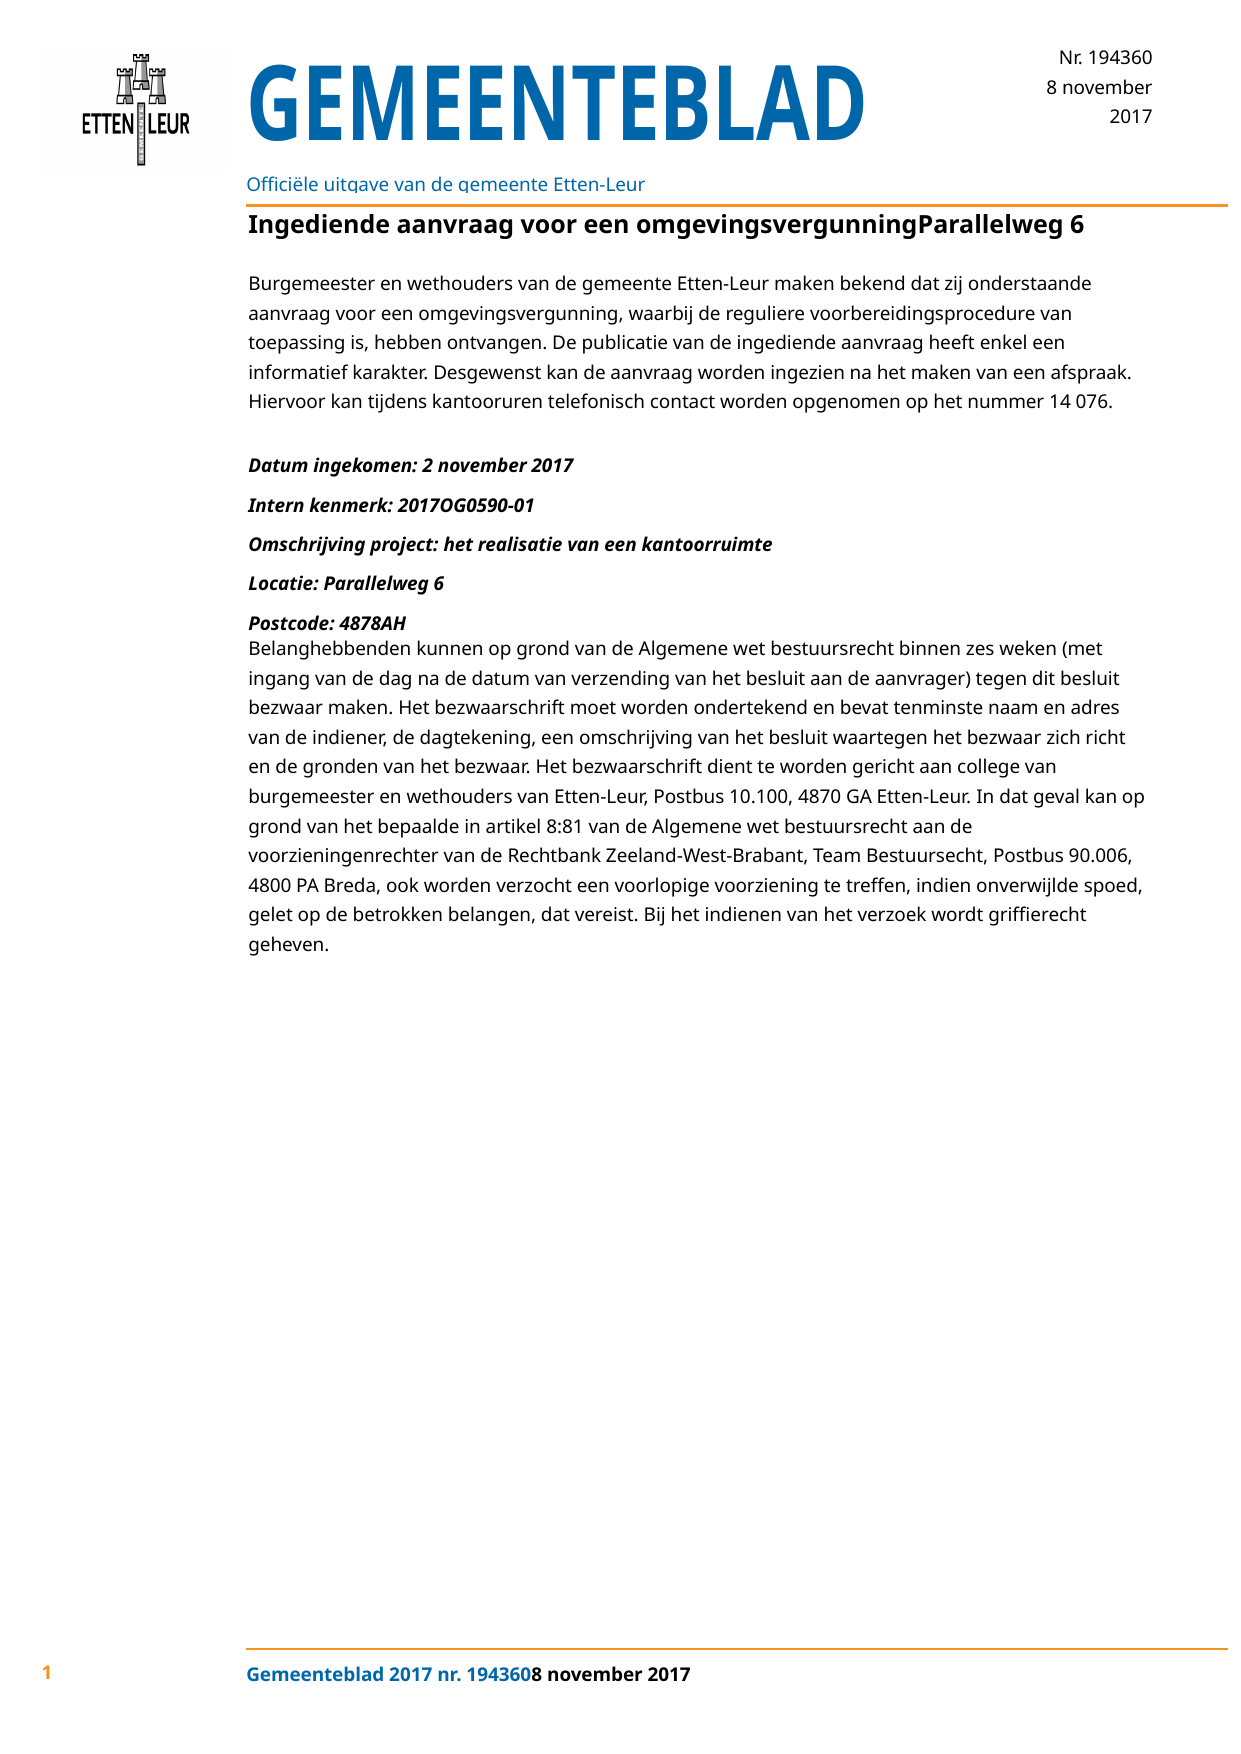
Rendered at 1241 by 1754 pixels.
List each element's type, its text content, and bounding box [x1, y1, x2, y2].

text Belanghebbenden kunnen op grond van de Algemene wet bestuursrecht binnen zes weken (met ingang van de dag na de datum van verzending van het besluit aan de aanvrager) tegen dit besluit bezwaar maken. Het bezwaarschrift moet worden ondertekend en bevat tenminste naam en adres van de indiener, de dagtekening, een omschrijving van het besluit waartegen het bezwaar zich richt en de gronden van het bezwaar. Het bezwaarschrift dient te worden gericht aan college van burgemeester en wethouders van Etten-Leur, Postbus 10.100, 4870 GA Etten-Leur. In dat geval kan op grond van het bepaalde in artikel 8:81 van de Algemene wet bestuursrecht aan de voorzieningenrechter van de Rechtbank Zeeland-West-Brabant, Team Bestuursecht, Postbus 90.006, 4800 PA Breda, ook worden verzocht een voorlopige voorziening te treffen, indien onverwijlde spoed, gelet op de betrokken belangen, dat vereist. Bij het indienen van het verzoek wordt griffierecht geheven. [248, 635, 1152, 957]
picture [41, 47, 231, 172]
text Postcode: 4878AH [248, 610, 1152, 635]
text Omschrijving project: het realisatie van een kantoorruimte [248, 531, 1152, 557]
text Burgemeester en wethouders van de gemeente Etten-Leur maken bekend dat zij onderstaande aanvraag voor een omgevingsvergunning, waarbij de reguliere voorbereidingsprocedure van toepassing is, hebben ontvangen. De publicatie van de ingediende aanvraag heeft enkel een informatief karakter. Desgewenst kan de aanvraag worden ingezien na het maken van een afspraak. Hiervoor kan tijdens kantooruren telefonisch contact worden opgenomen op het nummer 14 076. [248, 270, 1152, 414]
text Datum ingekomen: 2 november 2017 [248, 453, 1152, 478]
text Locatie: Parallelweg 6 [248, 570, 1152, 596]
text Ingediende aanvraag voor een omgevingsvergunningParallelweg 6 [248, 207, 1152, 241]
text Intern kenmerk: 2017OG0590-01 [248, 492, 1152, 518]
